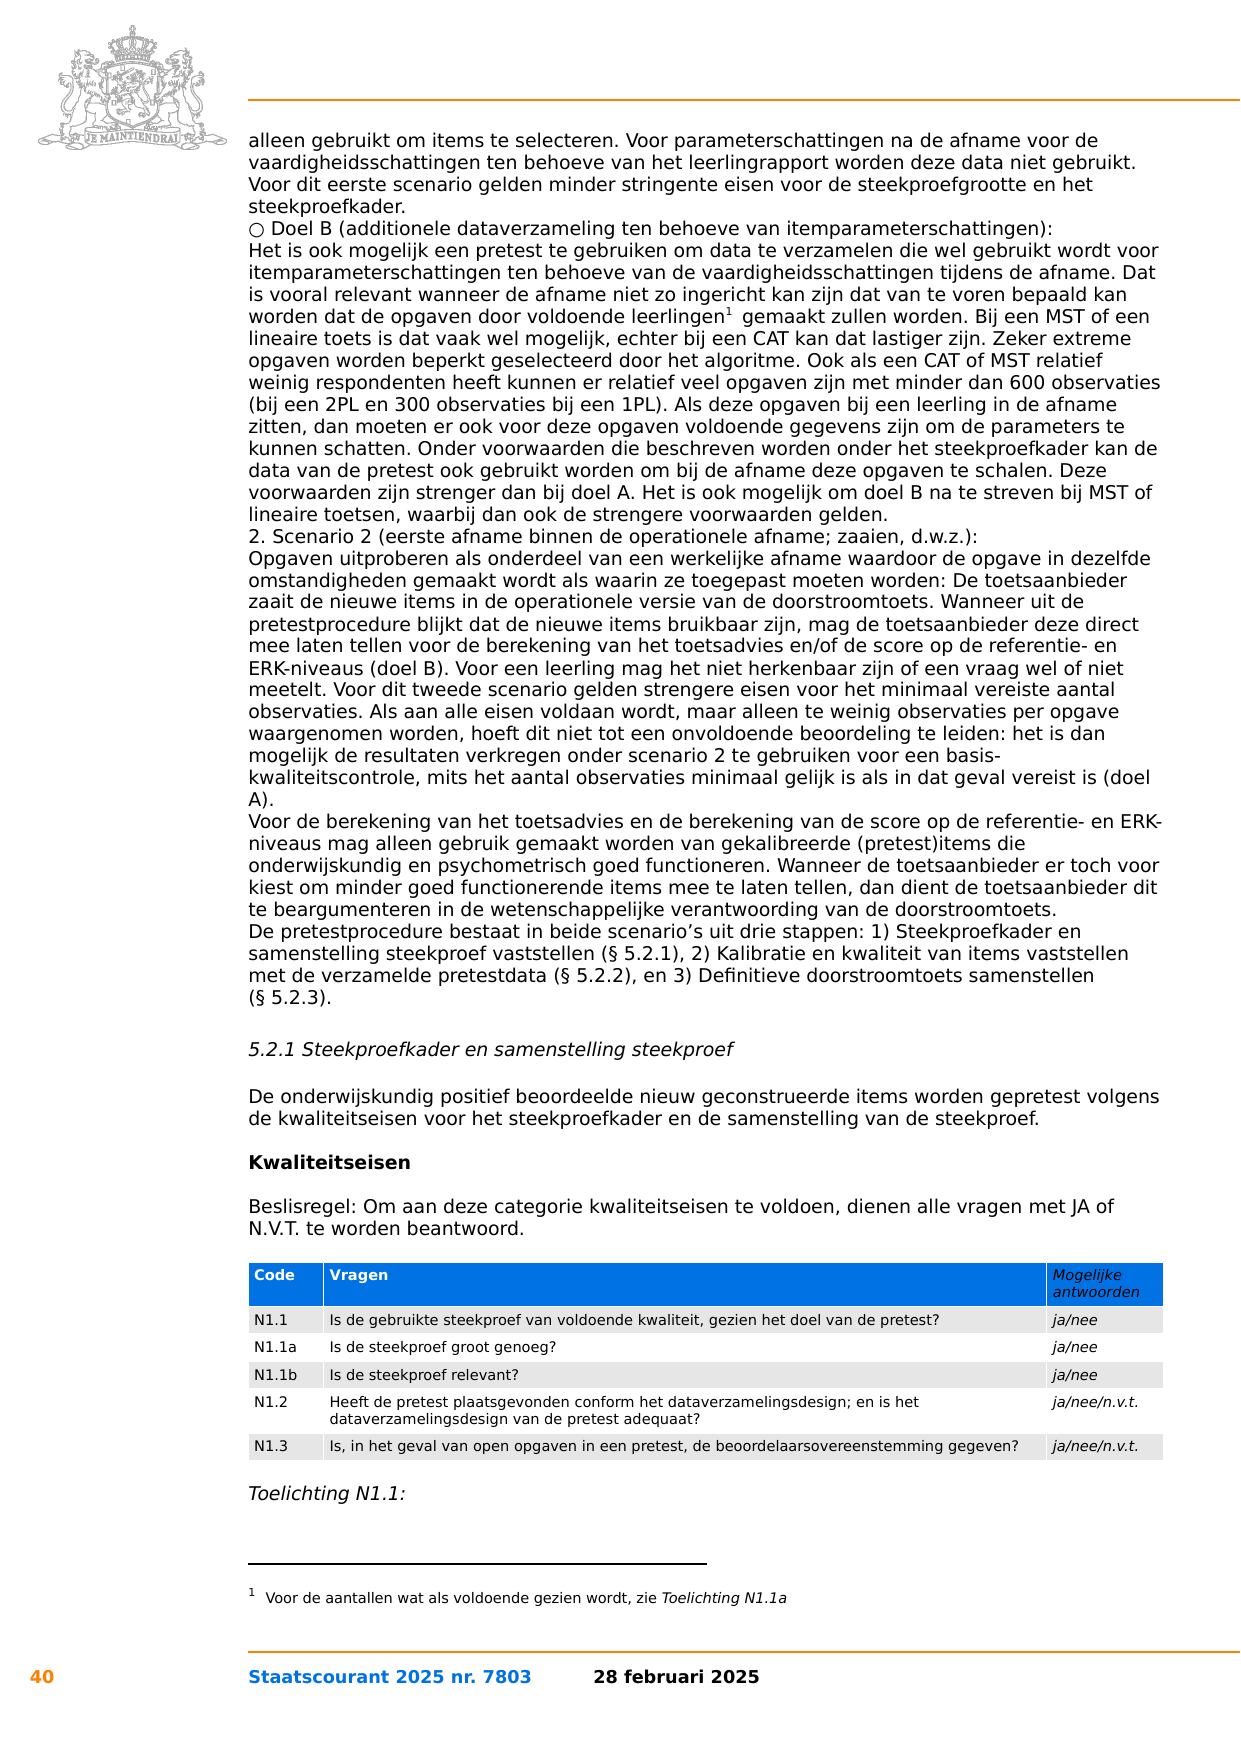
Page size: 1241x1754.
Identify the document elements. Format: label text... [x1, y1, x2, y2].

table_cell N1.1 [249, 1307, 323, 1333]
table_cell Heeft de pretest plaatsgevonden conform het dataverzamelingsdesign; en is het dataverzamelingsdesign van de pretest adequaat? [324, 1389, 1046, 1432]
text Voor de berekening van het toetsadvies en de berekening van de score op de referentie- en ERK-niveaus mag alleen gebruik gemaakt worden van gekalibreerde (pretest)items die onderwijskundig en psychometrisch goed functioneren. Wanneer de toetsaanbieder er toch voor kiest om minder goed functionerende items mee te laten tellen, dan dient de toetsaanbieder dit te beargumenteren in de wetenschappelijke verantwoording van de doorstroomtoets. [248, 811, 1163, 921]
table_cell Is de steekproef relevant? [324, 1362, 1046, 1388]
table_header Mogelijke antwoorden [1047, 1263, 1163, 1306]
text Opgaven uitproberen als onderdeel van een werkelijke afname waardoor de opgave in dezelfde omstandigheden gemaakt wordt als waarin ze toegepast moeten worden: De toetsaanbieder zaait de nieuwe items in de operationele versie van de doorstroomtoets. Wanneer uit de pretestprocedure blijkt dat de nieuwe items bruikbaar zijn, mag de toetsaanbieder deze direct mee laten tellen voor de berekening van het toetsadvies en/of de score op de referentie- en ERK-niveaus (doel B). Voor een leerling mag het niet herkenbaar zijn of een vraag wel of niet meetelt. Voor dit tweede scenario gelden strengere eisen voor het minimaal vereiste aantal observaties. Als aan alle eisen voldaan wordt, maar alleen te weinig observaties per opgave waargenomen worden, hoeft dit niet tot een onvoldoende beoordeling te leiden: het is dan mogelijk de resultaten verkregen onder scenario 2 te gebruiken voor een basis-kwaliteitscontrole, mits het aantal observaties minimaal gelijk is als in dat geval vereist is (doel A). [248, 547, 1163, 811]
text alleen gebruikt om items te selecteren. Voor parameterschattingen na de afname voor de vaardigheidsschattingen ten behoeve van het leerlingrapport worden deze data niet gebruikt. Voor dit eerste scenario gelden minder stringente eisen voor de steekproefgrootte en het steekproefkader. [248, 130, 1163, 218]
table_cell ja/nee [1047, 1362, 1163, 1388]
table_cell Is de steekproef groot genoeg? [324, 1334, 1046, 1361]
table_cell N1.3 [249, 1434, 323, 1460]
text Voor de aantallen wat als voldoende gezien wordt, zie Toelichting N1.1a [248, 1586, 1163, 1608]
subtitle Kwaliteitseisen [248, 1152, 1163, 1174]
table_cell ja/nee/n.v.t. [1047, 1389, 1163, 1432]
table_cell N1.1b [249, 1362, 323, 1388]
subtitle 5.2.1 Steekproefkader en samenstelling steekproef [248, 1039, 1163, 1061]
text 2. Scenario 2 (eerste afname binnen de operationele afname; zaaien, d.w.z.): [248, 526, 1163, 547]
table_cell ja/nee [1047, 1307, 1163, 1333]
table_cell N1.1a [249, 1334, 323, 1361]
text ○ Doel B (additionele dataverzameling ten behoeve van itemparameterschattingen): [248, 218, 1163, 240]
table_header Code [249, 1263, 323, 1306]
text Toelichting N1.1: [248, 1483, 1163, 1505]
table_cell ja/nee [1047, 1334, 1163, 1361]
table_cell Is de gebruikte steekproef van voldoende kwaliteit, gezien het doel van de pretest? [324, 1307, 1046, 1333]
table_cell ja/nee/n.v.t. [1047, 1434, 1163, 1460]
picture [38, 25, 227, 150]
text De pretestprocedure bestaat in beide scenario’s uit drie stappen: 1) Steekproefkader en samenstelling steekproef vaststellen (§ 5.2.1), 2) Kalibratie en kwaliteit van items vaststellen met de verzamelde pretestdata (§ 5.2.2), en 3) Definitieve doorstroomtoets samenstellen (§ 5.2.3). [248, 921, 1163, 1009]
table_cell Is, in het geval van open opgaven in een pretest, de beoordelaarsovereenstemming gegeven? [324, 1434, 1046, 1460]
text Het is ook mogelijk een pretest te gebruiken om data te verzamelen die wel gebruikt wordt voor itemparameterschattingen ten behoeve van de vaardigheidsschattingen tijdens de afname. Dat is vooral relevant wanneer de afname niet zo ingericht kan zijn dat van te voren bepaald kan worden dat de opgaven door voldoende leerlingen gemaakt zullen worden. Bij een MST of een lineaire toets is dat vaak wel mogelijk, echter bij een CAT kan dat lastiger zijn. Zeker extreme opgaven worden beperkt geselecteerd door het algoritme. Ook als een CAT of MST relatief weinig respondenten heeft kunnen er relatief veel opgaven zijn met minder dan 600 observaties (bij een 2PL en 300 observaties bij een 1PL). Als deze opgaven bij een leerling in de afname zitten, dan moeten er ook voor deze opgaven voldoende gegevens zijn om de parameters te kunnen schatten. Onder voorwaarden die beschreven worden onder het steekproefkader kan de data van de pretest ook gebruikt worden om bij de afname deze opgaven te schalen. Deze voorwaarden zijn strenger dan bij doel A. Het is ook mogelijk om doel B na te streven bij MST of lineaire toetsen, waarbij dan ook de strengere voorwaarden gelden. [248, 240, 1163, 526]
table_header Vragen [324, 1263, 1046, 1306]
table_cell N1.2 [249, 1389, 323, 1432]
text Beslisregel: Om aan deze categorie kwaliteitseisen te voldoen, dienen alle vragen met JA of N.V.T. te worden beantwoord. [248, 1196, 1163, 1240]
text De onderwijskundig positief beoordeelde nieuw geconstrueerde items worden gepretest volgens de kwaliteitseisen voor het steekproefkader en de samenstelling van de steekproef. [248, 1086, 1163, 1130]
